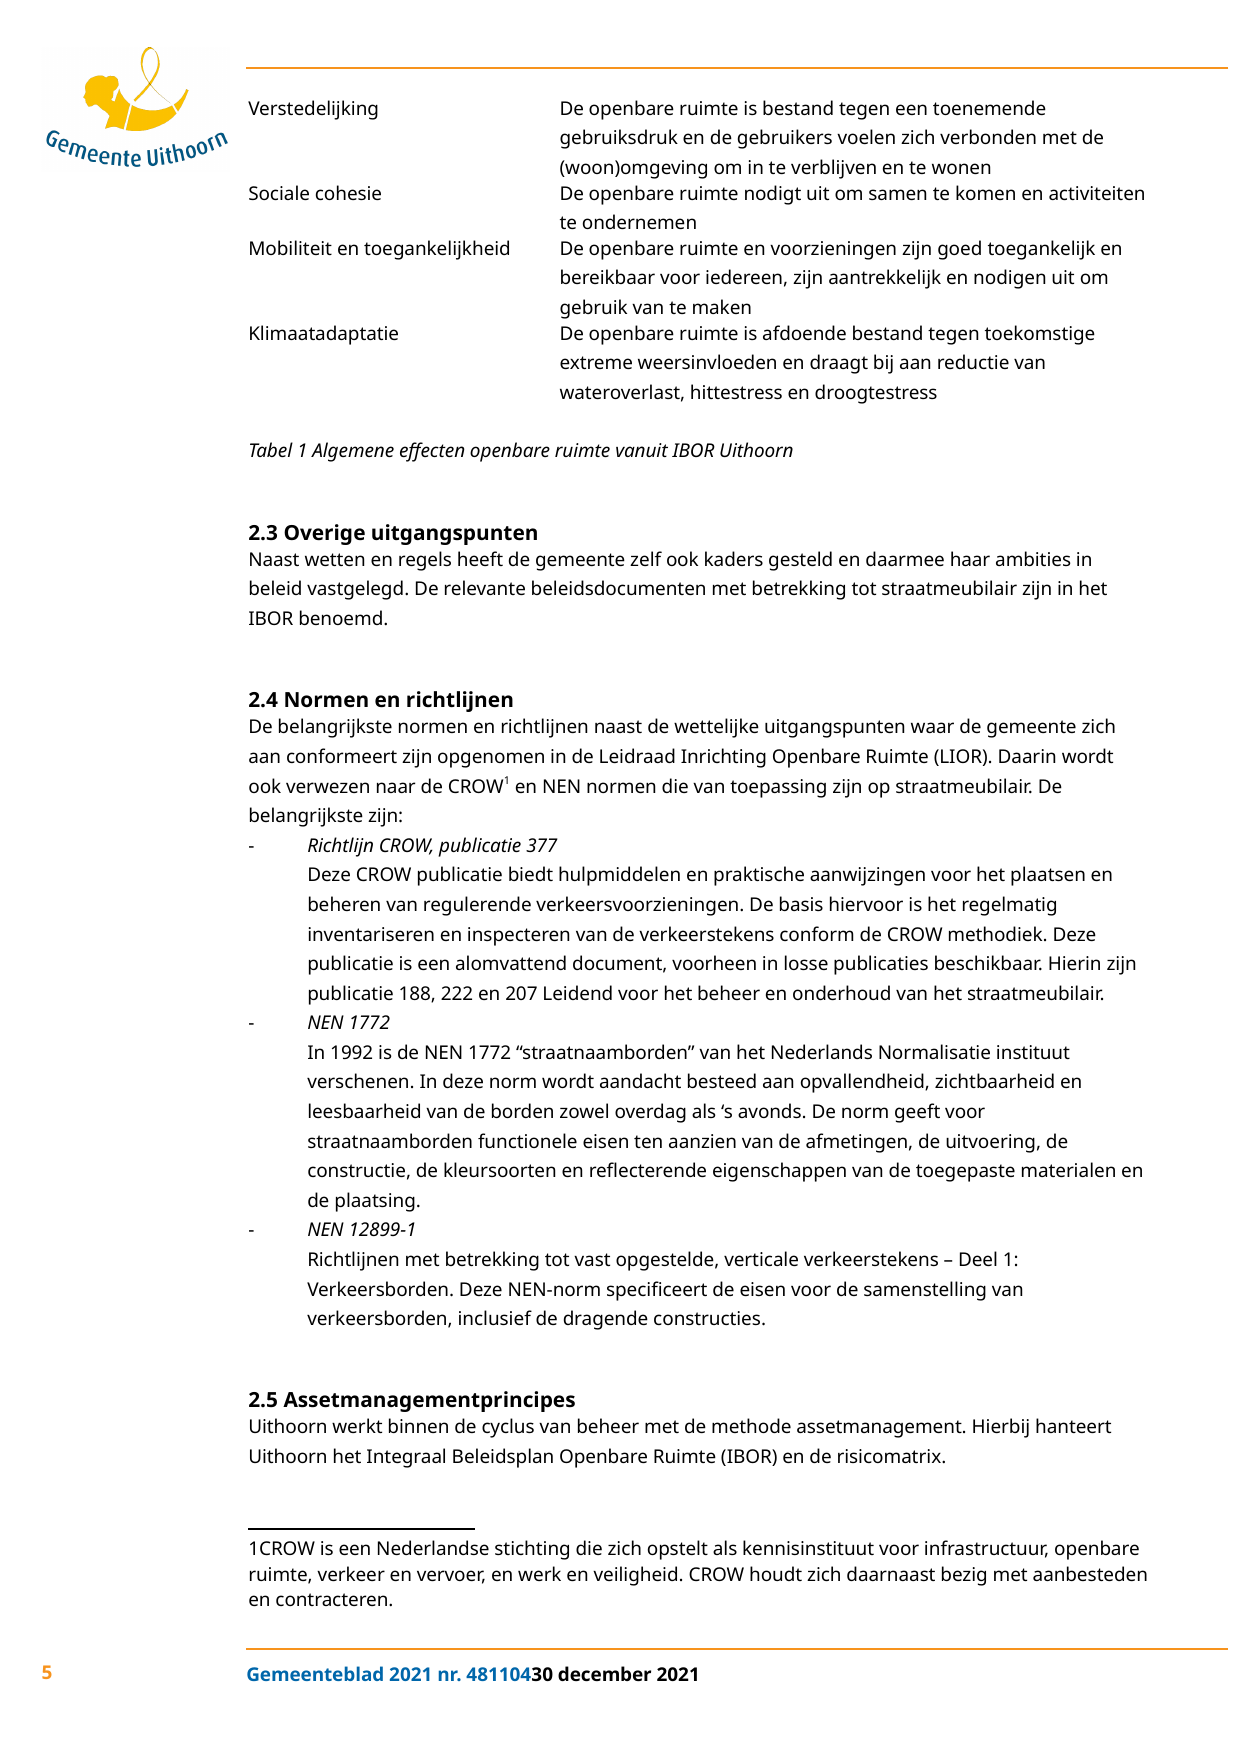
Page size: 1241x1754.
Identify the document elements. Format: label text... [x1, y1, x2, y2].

text Tabel 1 Algemene effecten openbare ruimte vanuit IBOR Uithoorn [248, 438, 1152, 463]
table_cell De openbare ruimte nodigt uit om samen te komen en activiteiten te ondernemen [559, 180, 1152, 235]
list In 1992 is de NEN 1772 “straatnaamborden” van het Nederlands Normalisatie instituut verschenen. In deze norm wordt aandacht besteed aan opvallendheid, zichtbaarheid en leesbaarheid van de borden zowel overdag als ‘s avonds. De norm geeft voor straatnaamborden functionele eisen ten aanzien van de afmetingen, de uitvoering, de constructie, de kleursoorten en reflecterende eigenschappen van de toegepaste materialen en de plaatsing. [248, 1039, 1152, 1213]
table_cell De openbare ruimte is afdoende bestand tegen toekomstige extreme weersinvloeden en draagt bij aan reductie van wateroverlast, hittestress en droogtestress [559, 320, 1152, 405]
text De belangrijkste normen en richtlijnen naast de wettelijke uitgangspunten waar de gemeente zich aan conformeert zijn opgenomen in de Leidraad Inrichting Openbare Ruimte (LIOR). Daarin wordt ook verwezen naar de CROW en NEN normen die van toepassing zijn op straatmeubilair. De belangrijkste zijn: [248, 714, 1152, 828]
list NEN 12899-1 [248, 1217, 1152, 1242]
picture [41, 47, 231, 172]
list Richtlijnen met betrekking tot vast opgestelde, verticale verkeerstekens – Deel 1: Verkeersborden. Deze NEN-norm specificeert de eisen voor de samenstelling van verkeersborden, inclusief de dragende constructies. [248, 1246, 1152, 1331]
list Deze CROW publicatie biedt hulpmiddelen en praktische aanwijzingen voor het plaatsen en beheren van regulerende verkeersvoorzieningen. De basis hiervoor is het regelmatig inventariseren en inspecteren van de verkeerstekens conform de CROW methodiek. Deze publicatie is een alomvattend document, voorheen in losse publicaties beschikbaar. Hierin zijn publicatie 188, 222 en 207 Leidend voor het beheer en onderhoud van het straatmeubilair. [248, 862, 1152, 1006]
list Richtlijn CROW, publicatie 377 [248, 832, 1152, 858]
text Uithoorn werkt binnen de cyclus van beheer met de methode assetmanagement. Hierbij hanteert Uithoorn het Integraal Beleidsplan Openbare Ruimte (IBOR) en de risicomatrix. [248, 1414, 1152, 1469]
table_cell De openbare ruimte is bestand tegen een toenemende gebruiksdruk en de gebruikers voelen zich verbonden met de (woon)omgeving om in te verblijven en te wonen [559, 95, 1152, 180]
table_cell De openbare ruimte en voorzieningen zijn goed toegankelijk en bereikbaar voor iedereen, zijn aantrekkelijk en nodigen uit om gebruik van te maken [559, 235, 1152, 320]
text Naast wetten en regels heeft de gemeente zelf ook kaders gesteld en daarmee haar ambities in beleid vastgelegd. De relevante beleidsdocumenten met betrekking tot straatmeubilair zijn in het IBOR benoemd. [248, 546, 1152, 631]
text 2.4 Normen en richtlijnen [248, 685, 1152, 714]
table_cell Verstedelijking [248, 95, 559, 180]
list NEN 1772 [248, 1009, 1152, 1035]
table_cell Sociale cohesie [248, 180, 559, 235]
text 2.3 Overige uitgangspunten [248, 518, 1152, 546]
table_cell Klimaatadaptatie [248, 320, 559, 405]
table_cell Mobiliteit en toegankelijkheid [248, 235, 559, 320]
text 2.5 Assetmanagementprincipes [248, 1385, 1152, 1414]
text CROW is een Nederlandse stichting die zich opstelt als kennisinstituut voor infrastructuur, openbare ruimte, verkeer en vervoer, en werk en veiligheid. CROW houdt zich daarnaast bezig met aanbesteden en contracteren. [248, 1535, 1152, 1612]
